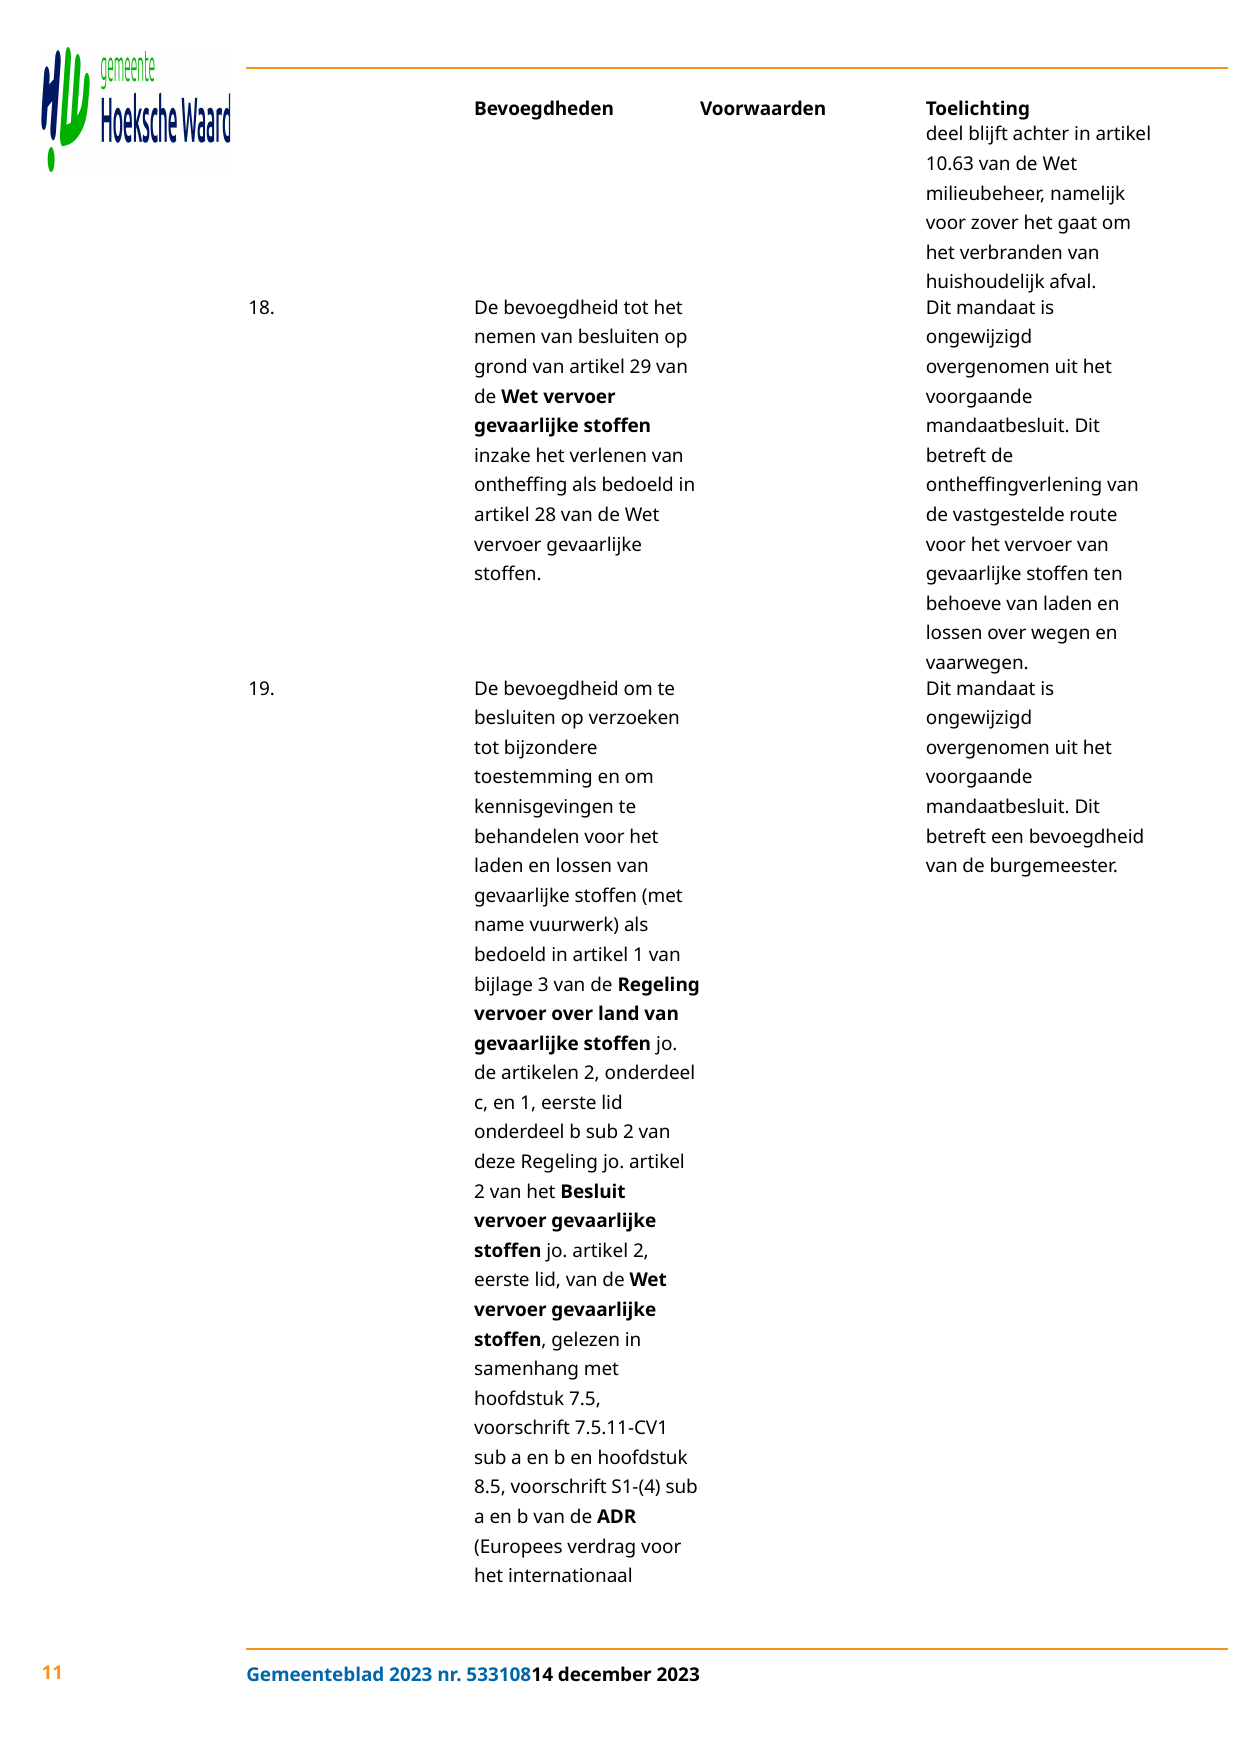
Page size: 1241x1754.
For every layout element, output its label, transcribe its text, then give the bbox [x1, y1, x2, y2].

table_cell 19. [248, 675, 474, 1588]
table_header Voorwaarden [700, 95, 926, 121]
picture [41, 47, 231, 172]
table_header [248, 95, 474, 121]
table_cell 18. [248, 294, 474, 675]
table_header Toelichting [926, 95, 1152, 121]
table_header Bevoegdheden [474, 95, 700, 121]
table_cell [700, 675, 926, 1588]
table_cell deel blijft achter in artikel 10.63 van de Wet milieubeheer, namelijk voor zover het gaat om het verbranden van huishoudelijk afval. [926, 121, 1152, 294]
table_cell Dit mandaat is ongewijzigd overgenomen uit het voorgaande mandaatbesluit. Dit betreft de ontheffingverlening van de vastgestelde route voor het vervoer van gevaarlijke stoffen ten behoeve van laden en lossen over wegen en vaarwegen. [926, 294, 1152, 675]
table_cell [700, 294, 926, 675]
table_cell De bevoegdheid tot het nemen van besluiten op grond van artikel 29 van de Wet vervoer gevaarlijke stoffen inzake het verlenen van ontheffing als bedoeld in artikel 28 van de Wet vervoer gevaarlijke stoffen. [474, 294, 700, 675]
table_cell De bevoegdheid om te besluiten op verzoeken tot bijzondere toestemming en om kennisgevingen te behandelen voor het laden en lossen van gevaarlijke stoffen (met name vuurwerk) als bedoeld in artikel 1 van bijlage 3 van de Regeling vervoer over land van gevaarlijke stoffen jo. de artikelen 2, onderdeel c, en 1, eerste lid onderdeel b sub 2 van deze Regeling jo. artikel 2 van het Besluit vervoer gevaarlijke stoffen jo. artikel 2, eerste lid, van de Wet vervoer gevaarlijke stoffen, gelezen in samenhang met hoofdstuk 7.5, voorschrift 7.5.11-CV1 sub a en b en hoofdstuk 8.5, voorschrift S1-(4) sub a en b van de ADR (Europees verdrag voor het internationaal [474, 675, 700, 1588]
table_cell [474, 121, 700, 294]
table_cell [700, 121, 926, 294]
table_cell [248, 121, 474, 294]
table_cell Dit mandaat is ongewijzigd overgenomen uit het voorgaande mandaatbesluit. Dit betreft een bevoegdheid van de burgemeester. [926, 675, 1152, 1588]
